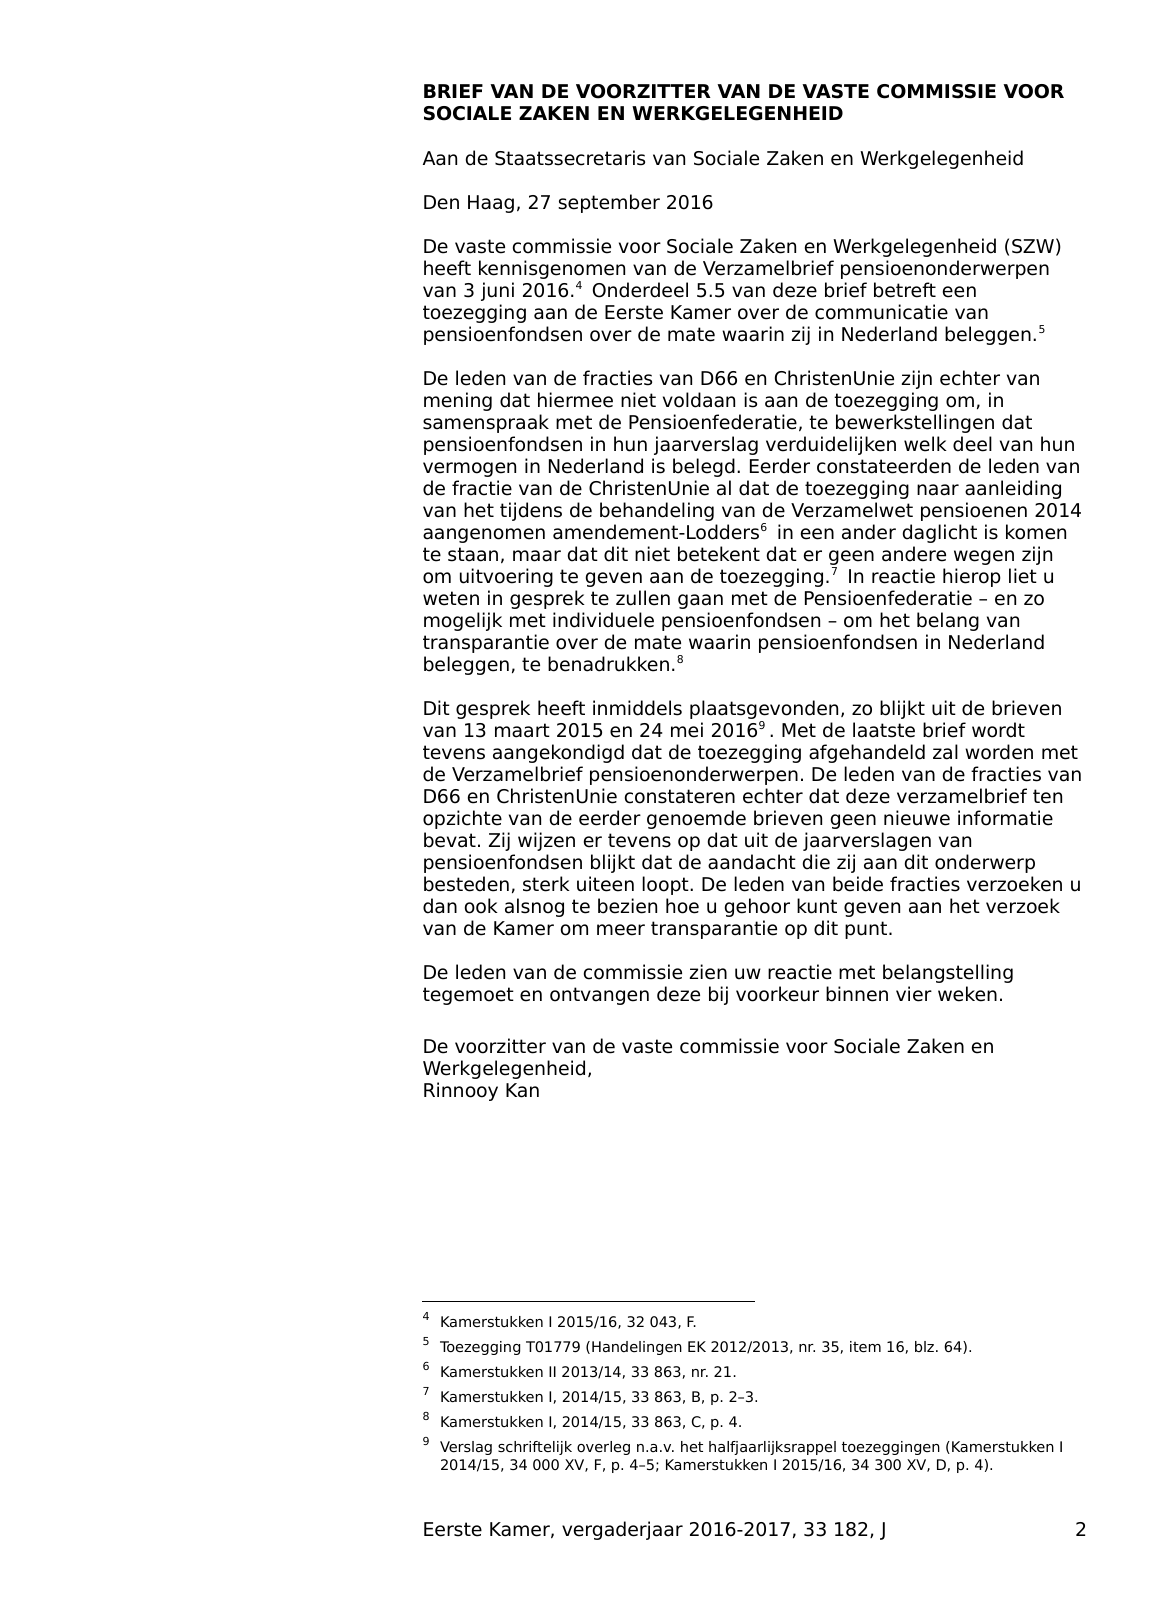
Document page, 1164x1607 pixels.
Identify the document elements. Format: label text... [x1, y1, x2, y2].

text Aan de Staatssecretaris van Sociale Zaken en Werkgelegenheid [422, 147, 1087, 169]
text Kamerstukken II 2013/14, 33 863, nr. 21. [422, 1360, 1087, 1382]
text De leden van de fracties van D66 en ChristenUnie zijn echter van mening dat hiermee niet voldaan is aan de toezegging om, in samenspraak met de Pensioenfederatie, te bewerkstellingen dat pensioenfondsen in hun jaarverslag verduidelijken welk deel van hun vermogen in Nederland is belegd. Eerder constateerden de leden van de fractie van de ChristenUnie al dat de toezegging naar aanleiding van het tijdens de behandeling van de Verzamelwet pensioenen 2014 aangenomen amendement-Lodders in een ander daglicht is komen te staan, maar dat dit niet betekent dat er geen andere wegen zijn om uitvoering te geven aan de toezegging. In reactie hierop liet u weten in gesprek te zullen gaan met de Pensioenfederatie – en zo mogelijk met individuele pensioenfondsen – om het belang van transparantie over de mate waarin pensioenfondsen in Nederland beleggen, te benadrukken. [422, 368, 1087, 676]
text De vaste commissie voor Sociale Zaken en Werkgelegenheid (SZW) heeft kennisgenomen van de Verzamelbrief pensioenonderwerpen van 3 juni 2016. Onderdeel 5.5 van deze brief betreft een toezegging aan de Eerste Kamer over de communicatie van pensioenfondsen over de mate waarin zij in Nederland beleggen. [422, 236, 1087, 346]
text Kamerstukken I, 2014/15, 33 863, C, p. 4. [422, 1410, 1087, 1432]
subtitle BRIEF VAN DE VOORZITTER VAN DE VASTE COMMISSIE VOOR SOCIALE ZAKEN EN WERKGELEGENHEID [422, 81, 1087, 125]
text Dit gesprek heeft inmiddels plaatsgevonden, zo blijkt uit de brieven van 13 maart 2015 en 24 mei 2016. Met de laatste brief wordt tevens aangekondigd dat de toezegging afgehandeld zal worden met de Verzamelbrief pensioenonderwerpen. De leden van de fracties van D66 en ChristenUnie constateren echter dat deze verzamelbrief ten opzichte van de eerder genoemde brieven geen nieuwe informatie bevat. Zij wijzen er tevens op dat uit de jaarverslagen van pensioenfondsen blijkt dat de aandacht die zij aan dit onderwerp besteden, sterk uiteen loopt. De leden van beide fracties verzoeken u dan ook alsnog te bezien hoe u gehoor kunt geven aan het verzoek van de Kamer om meer transparantie op dit punt. [422, 698, 1087, 939]
text Den Haag, 27 september 2016 [422, 192, 1087, 213]
text Toezegging T01779 (Handelingen EK 2012/2013, nr. 35, item 16, blz. 64). [422, 1335, 1087, 1357]
text Kamerstukken I 2015/16, 32 043, F. [422, 1310, 1087, 1332]
text De leden van de commissie zien uw reactie met belangstelling tegemoet en ontvangen deze bij voorkeur binnen vier weken. [422, 962, 1087, 1006]
text Kamerstukken I, 2014/15, 33 863, B, p. 2–3. [422, 1385, 1087, 1407]
text De voorzitter van de vaste commissie voor Sociale Zaken en Werkgelegenheid, Rinnooy Kan [422, 1036, 1087, 1102]
text Verslag schriftelijk overleg n.a.v. het halfjaarlijksrappel toezeggingen (Kamerstukken I 2014/15, 34 000 XV, F, p. 4–5; Kamerstukken I 2015/16, 34 300 XV, D, p. 4). [422, 1435, 1087, 1474]
